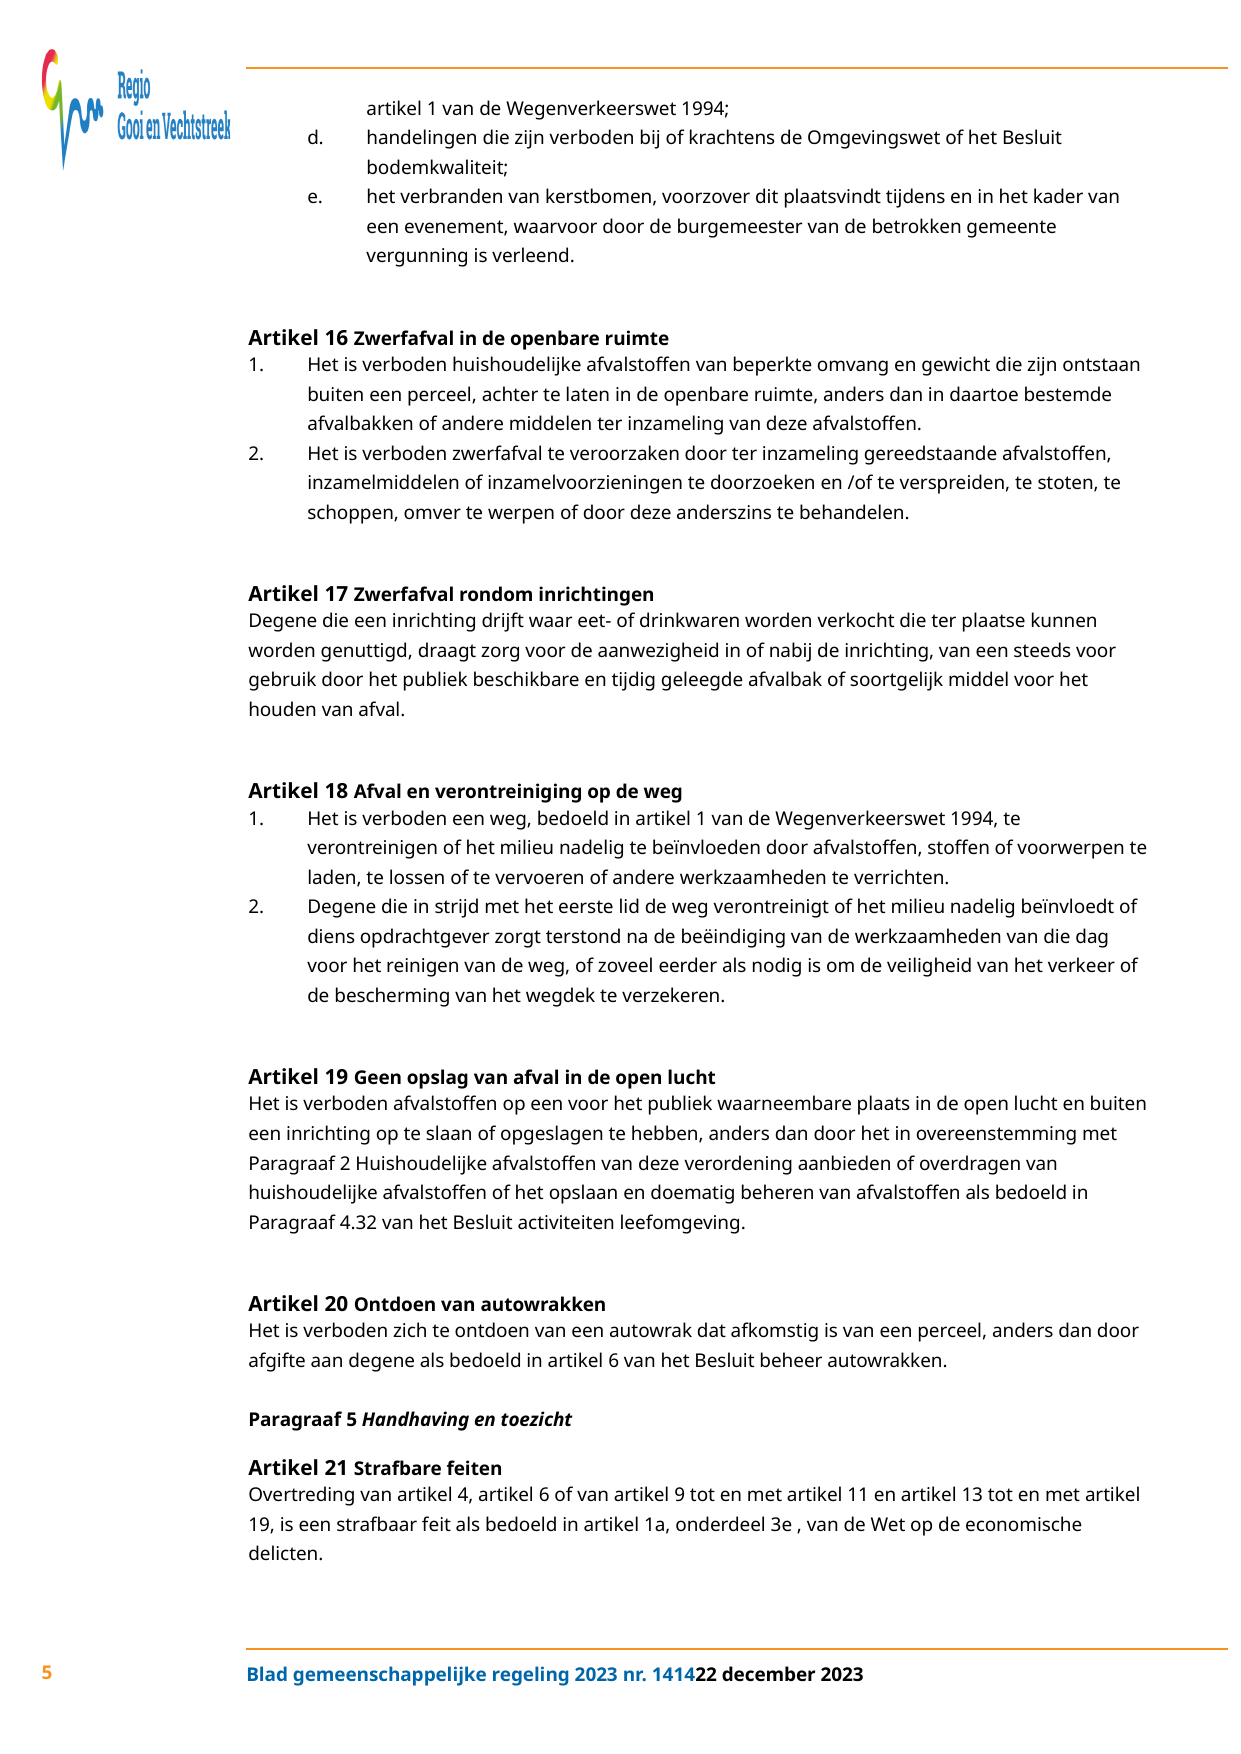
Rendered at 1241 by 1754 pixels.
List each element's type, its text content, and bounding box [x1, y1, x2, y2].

text Artikel 17 Zwerfafval rondom inrichtingen [248, 579, 1152, 607]
text Artikel 21 Strafbare feiten [248, 1453, 1152, 1481]
list Degene die in strijd met het eerste lid de weg verontreinigt of het milieu nadelig beïnvloedt of diens opdrachtgever zorgt terstond na de beëindiging van de werkzaamheden van die dag voor het reinigen van de weg, of zoveel eerder als nodig is om de veiligheid van het verkeer of de bescherming van het wegdek te verzekeren. [248, 893, 1152, 1008]
list handelingen die zijn verboden bij of krachtens de Omgevingswet of het Besluit bodemkwaliteit; [307, 124, 1152, 180]
text Overtreding van artikel 4, artikel 6 of van artikel 9 tot en met artikel 11 en artikel 13 tot en met artikel 19, is een strafbaar feit als bedoeld in artikel 1a, onderdeel 3e , van de Wet op de economische delicten. [248, 1481, 1152, 1566]
list artikel 1 van de Wegenverkeerswet 1994; [307, 95, 1152, 121]
text Artikel 20 Ontdoen van autowrakken [248, 1289, 1152, 1317]
text Artikel 19 Geen opslag van afval in de open lucht [248, 1062, 1152, 1091]
text Het is verboden afvalstoffen op een voor het publiek waarneembare plaats in de open lucht en buiten een inrichting op te slaan of opgeslagen te hebben, anders dan door het in overeenstemming met Paragraaf 2 Huishoudelijke afvalstoffen van deze verordening aanbieden of overdragen van huishoudelijke afvalstoffen of het opslaan en doematig beheren van afvalstoffen als bedoeld in Paragraaf 4.32 van het Besluit activiteiten leefomgeving. [248, 1091, 1152, 1235]
list Het is verboden huishoudelijke afvalstoffen van beperkte omvang en gewicht die zijn ontstaan buiten een perceel, achter te laten in de openbare ruimte, anders dan in daartoe bestemde afvalbakken of andere middelen ter inzameling van deze afvalstoffen. [248, 351, 1152, 436]
list Het is verboden een weg, bedoeld in artikel 1 van de Wegenverkeerswet 1994, te verontreinigen of het milieu nadelig te beïnvloeden door afvalstoffen, stoffen of voorwerpen te laden, te lossen of te vervoeren of andere werkzaamheden te verrichten. [248, 805, 1152, 889]
text Paragraaf 5 Handhaving en toezicht [248, 1406, 1152, 1432]
text Artikel 18 Afval en verontreiniging op de weg [248, 776, 1152, 805]
text Artikel 16 Zwerfafval in de openbare ruimte [248, 323, 1152, 351]
text Degene die een inrichting drijft waar eet- of drinkwaren worden verkocht die ter plaatse kunnen worden genuttigd, draagt zorg voor de aanwezigheid in of nabij de inrichting, van een steeds voor gebruik door het publiek beschikbare en tijdig geleegde afvalbak of soortgelijk middel voor het houden van afval. [248, 607, 1152, 722]
list het verbranden van kerstbomen, voorzover dit plaatsvindt tijdens en in het kader van een evenement, waarvoor door de burgemeester van de betrokken gemeente vergunning is verleend. [307, 183, 1152, 268]
picture [41, 47, 231, 172]
list Het is verboden zwerfafval te veroorzaken door ter inzameling gereedstaande afvalstoffen, inzamelmiddelen of inzamelvoorzieningen te doorzoeken en /of te verspreiden, te stoten, te schoppen, omver te werpen of door deze anderszins te behandelen. [248, 440, 1152, 525]
text Het is verboden zich te ontdoen van een autowrak dat afkomstig is van een perceel, anders dan door afgifte aan degene als bedoeld in artikel 6 van het Besluit beheer autowrakken. [248, 1317, 1152, 1373]
